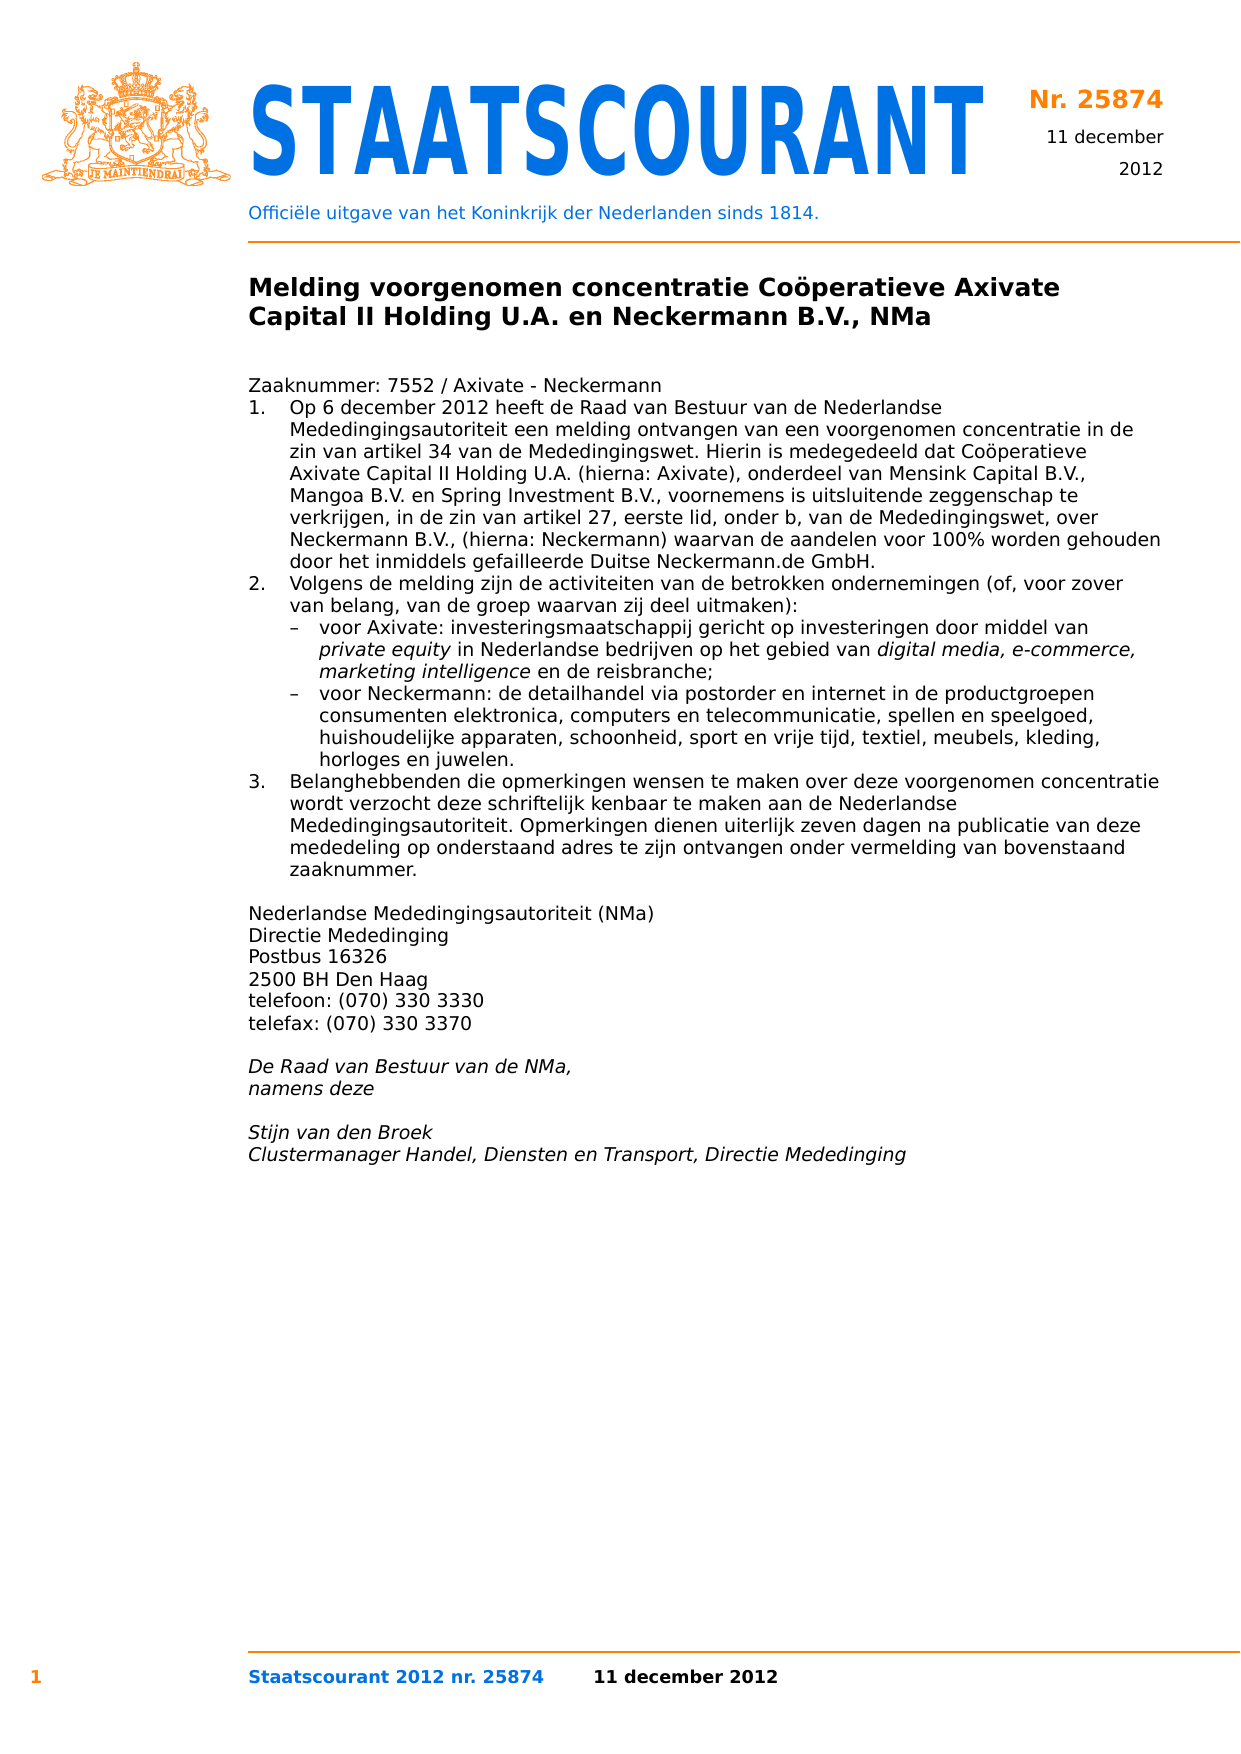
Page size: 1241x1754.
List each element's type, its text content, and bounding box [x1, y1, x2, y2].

text telefoon: (070) 330 3330 [248, 990, 1163, 1012]
table_cell 2012 [998, 153, 1240, 203]
text telefax: (070) 330 3370 [248, 1012, 1163, 1034]
table_cell 11 december [998, 121, 1240, 153]
text – voor Neckermann: de detailhandel via postorder en internet in de productgroepen consumenten elektronica, computers en telecommunicatie, spellen en speelgoed, huishoudelijke apparaten, schoonheid, sport en vrije tijd, textiel, meubels, kleding, horloges en juwelen. [289, 683, 1163, 771]
text 2500 BH Den Haag [248, 968, 1163, 990]
text 1. Op 6 december 2012 heeft de Raad van Bestuur van de Nederlandse Mededingingsautoriteit een melding ontvangen van een voorgenomen concentratie in de zin van artikel 34 van de Mededingingswet. Hierin is medegedeeld dat Coöperatieve Axivate Capital II Holding U.A. (hierna: Axivate), onderdeel van Mensink Capital B.V., Mangoa B.V. en Spring Investment B.V., voornemens is uitsluitende zeggenschap te verkrijgen, in de zin van artikel 27, eerste lid, onder b, van de Mededingingswet, over Neckermann B.V., (hierna: Neckermann) waarvan de aandelen voor 100% worden gehouden door het inmiddels gefailleerde Duitse Neckermann.de GmbH. [248, 397, 1163, 573]
picture [41, 62, 231, 186]
text De Raad van Bestuur van de NMa, namens deze Stijn van den Broek Clustermanager Handel, Diensten en Transport, Directie Mededinging [248, 1056, 1163, 1166]
table_header [25, 62, 248, 241]
text 2. Volgens de melding zijn de activiteiten van de betrokken ondernemingen (of, voor zover van belang, van de groep waarvan zij deel uitmaken): [248, 573, 1163, 617]
subtitle Melding voorgenomen concentratie Coöperatieve Axivate Capital II Holding U.A. en Neckermann B.V., NMa [248, 273, 1163, 331]
table_cell Officiële uitgave van het Koninkrijk der Nederlanden sinds 1814. [248, 203, 1240, 241]
text Directie Mededinging [248, 924, 1163, 946]
text – voor Axivate: investeringsmaatschappij gericht op investeringen door middel van private equity in Nederlandse bedrijven op het gebied van digital media, e-commerce, marketing intelligence en de reisbranche; [289, 617, 1163, 683]
text 3. Belanghebbenden die opmerkingen wensen te maken over deze voorgenomen concentratie wordt verzocht deze schriftelijk kenbaar te maken aan de Nederlandse Mededingingsautoriteit. Opmerkingen dienen uiterlijk zeven dagen na publicatie van deze mededeling op onderstaand adres te zijn ontvangen onder vermelding van bovenstaand zaaknummer. [248, 771, 1163, 881]
text Nederlandse Mededingingsautoriteit (NMa) [248, 902, 1163, 924]
text Postbus 16326 [248, 946, 1163, 968]
table_header STAATSCOURANT [248, 62, 998, 203]
text Zaaknummer: 7552 / Axivate - Neckermann [248, 375, 1163, 397]
table_header Nr. 25874 [998, 62, 1240, 121]
